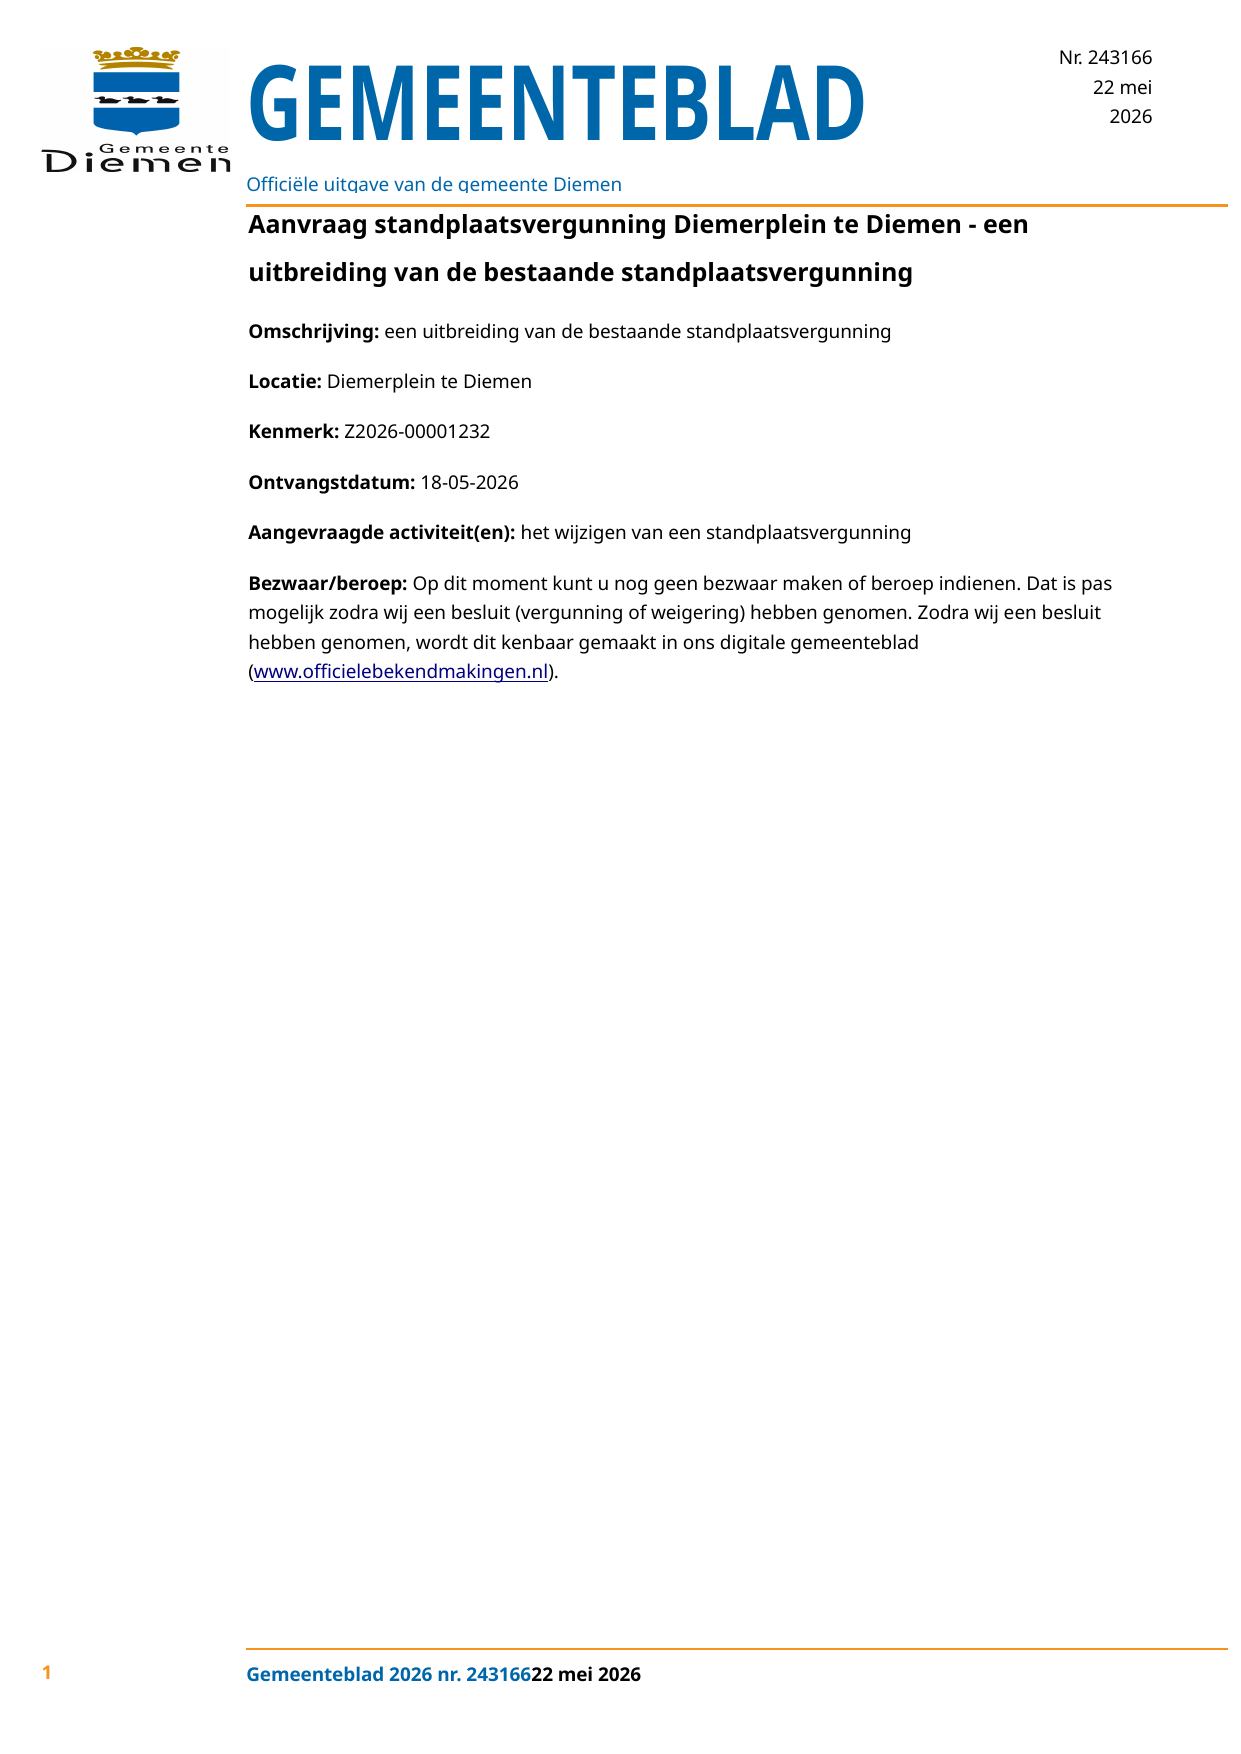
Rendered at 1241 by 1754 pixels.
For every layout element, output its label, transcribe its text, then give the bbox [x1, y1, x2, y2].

text Bezwaar/beroep: Op dit moment kunt u nog geen bezwaar maken of beroep indienen. Dat is pas mogelijk zodra wij een besluit (vergunning of weigering) hebben genomen. Zodra wij een besluit hebben genomen, wordt dit kenbaar gemaakt in ons digitale gemeenteblad (www.officielebekendmakingen.nl). [248, 570, 1152, 684]
text Omschrijving: een uitbreiding van de bestaande standplaatsvergunning [248, 318, 1152, 344]
text Ontvangstdatum: 18-05-2026 [248, 469, 1152, 495]
text Aangevraagde activiteit(en): het wijzigen van een standplaatsvergunning [248, 519, 1152, 545]
picture [41, 47, 231, 172]
text Kenmerk: Z2026-00001232 [248, 419, 1152, 444]
text Locatie: Diemerplein te Diemen [248, 368, 1152, 394]
text Aanvraag standplaatsvergunning Diemerplein te Diemen - een uitbreiding van de bestaande standplaatsvergunning [248, 207, 1152, 288]
